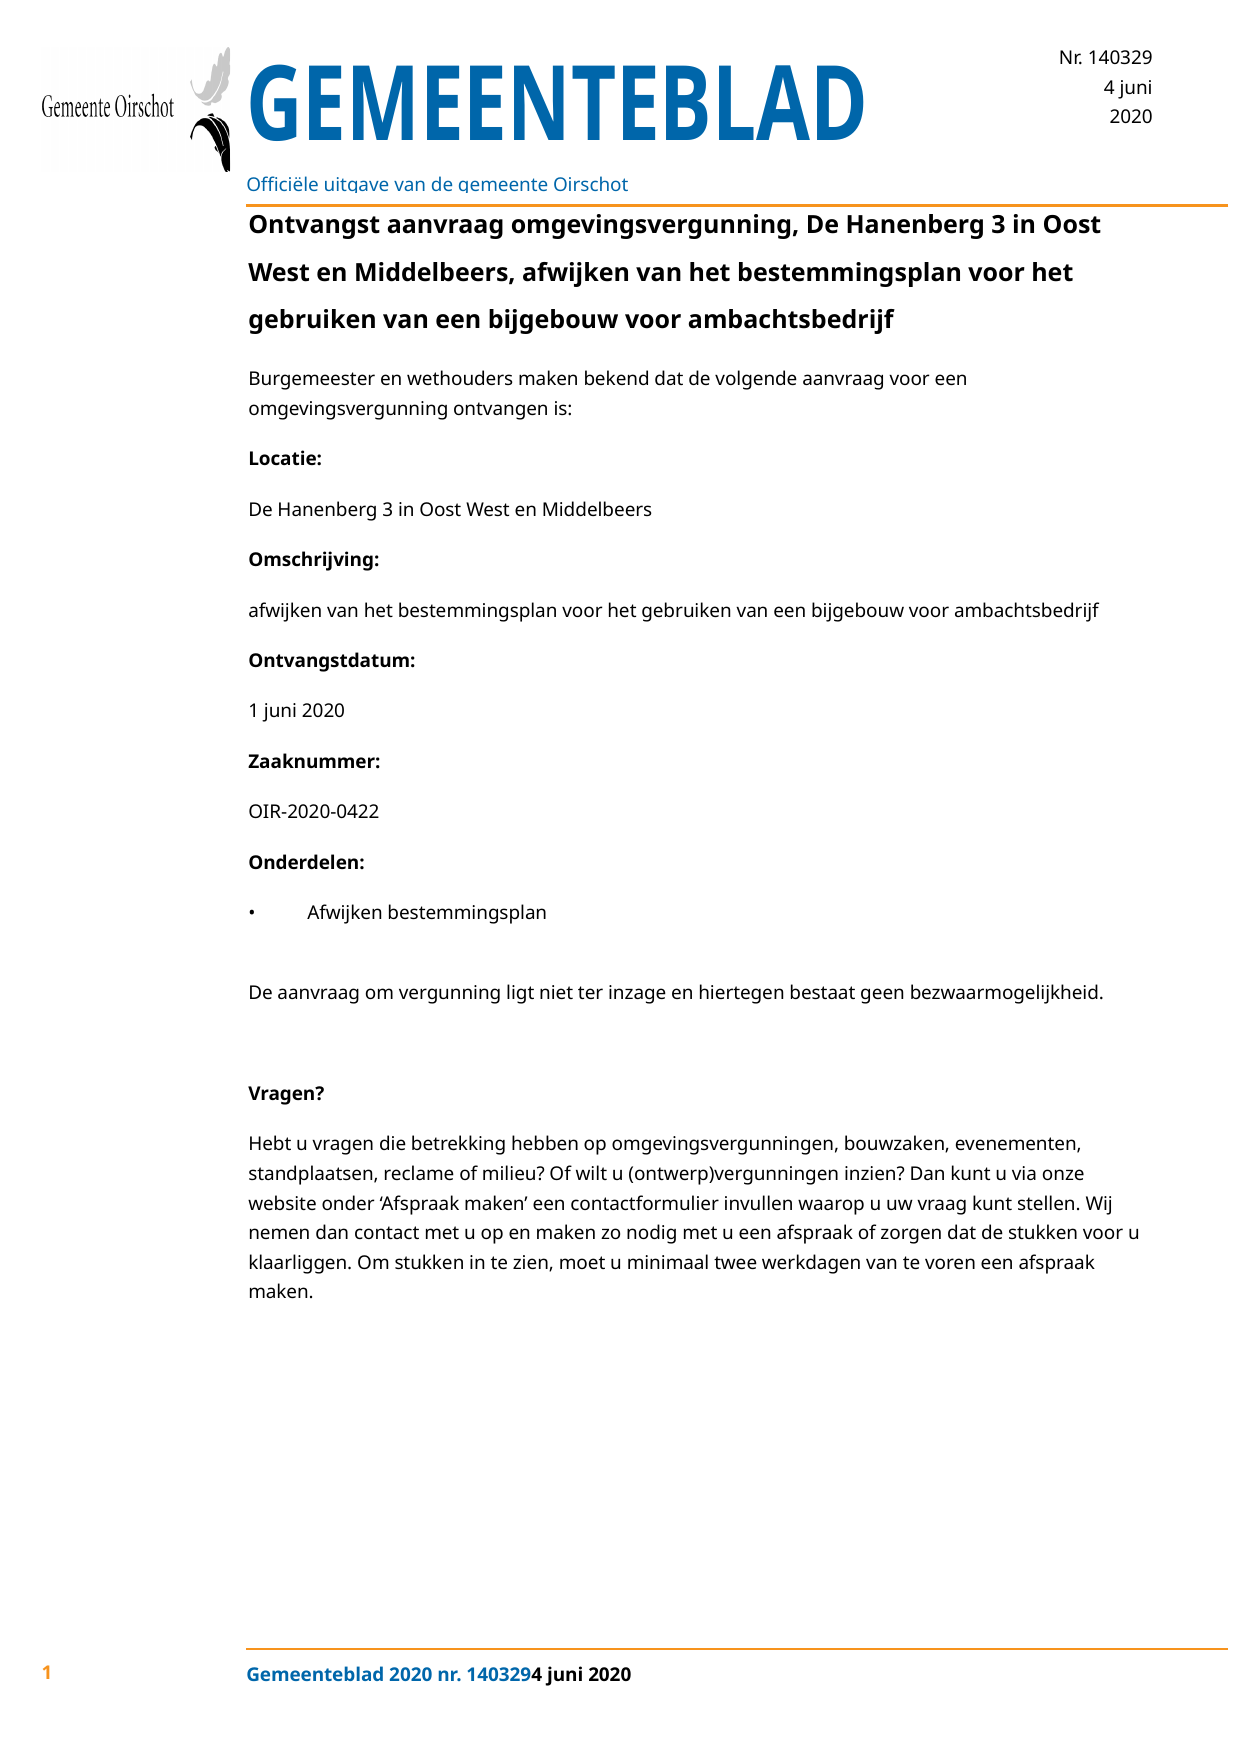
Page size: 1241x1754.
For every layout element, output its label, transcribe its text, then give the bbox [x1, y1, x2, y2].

text Vragen? [248, 1080, 1152, 1106]
text Locatie: [248, 446, 1152, 471]
text Ontvangstdatum: [248, 647, 1152, 673]
text De aanvraag om vergunning ligt niet ter inzage en hiertegen bestaat geen bezwaarmogelijkheid. [248, 979, 1152, 1005]
text OIR-2020-0422 [248, 798, 1152, 824]
text Zaaknummer: [248, 748, 1152, 774]
text 1 juni 2020 [248, 698, 1152, 723]
text Burgemeester en wethouders maken bekend dat de volgende aanvraag voor een omgevingsvergunning ontvangen is: [248, 366, 1152, 421]
text Hebt u vragen die betrekking hebben op omgevingsvergunningen, bouwzaken, evenementen, standplaatsen, reclame of milieu? Of wilt u (ontwerp)vergunningen inzien? Dan kunt u via onze website onder ‘Afspraak maken’ een contactformulier invullen waarop u uw vraag kunt stellen. Wij nemen dan contact met u op en maken zo nodig met u een afspraak of zorgen dat de stukken voor u klaarliggen. Om stukken in te zien, moet u minimaal twee werkdagen van te voren een afspraak maken. [248, 1131, 1152, 1304]
text afwijken van het bestemmingsplan voor het gebruiken van een bijgebouw voor ambachtsbedrijf [248, 597, 1152, 622]
text Omschrijving: [248, 546, 1152, 572]
text De Hanenberg 3 in Oost West en Middelbeers [248, 496, 1152, 522]
list Afwijken bestemmingsplan [248, 899, 1152, 925]
picture [41, 47, 231, 172]
text Ontvangst aanvraag omgevingsvergunning, De Hanenberg 3 in Oost West en Middelbeers, afwijken van het bestemmingsplan voor het gebruiken van een bijgebouw voor ambachtsbedrijf [248, 207, 1152, 336]
text Onderdelen: [248, 849, 1152, 874]
